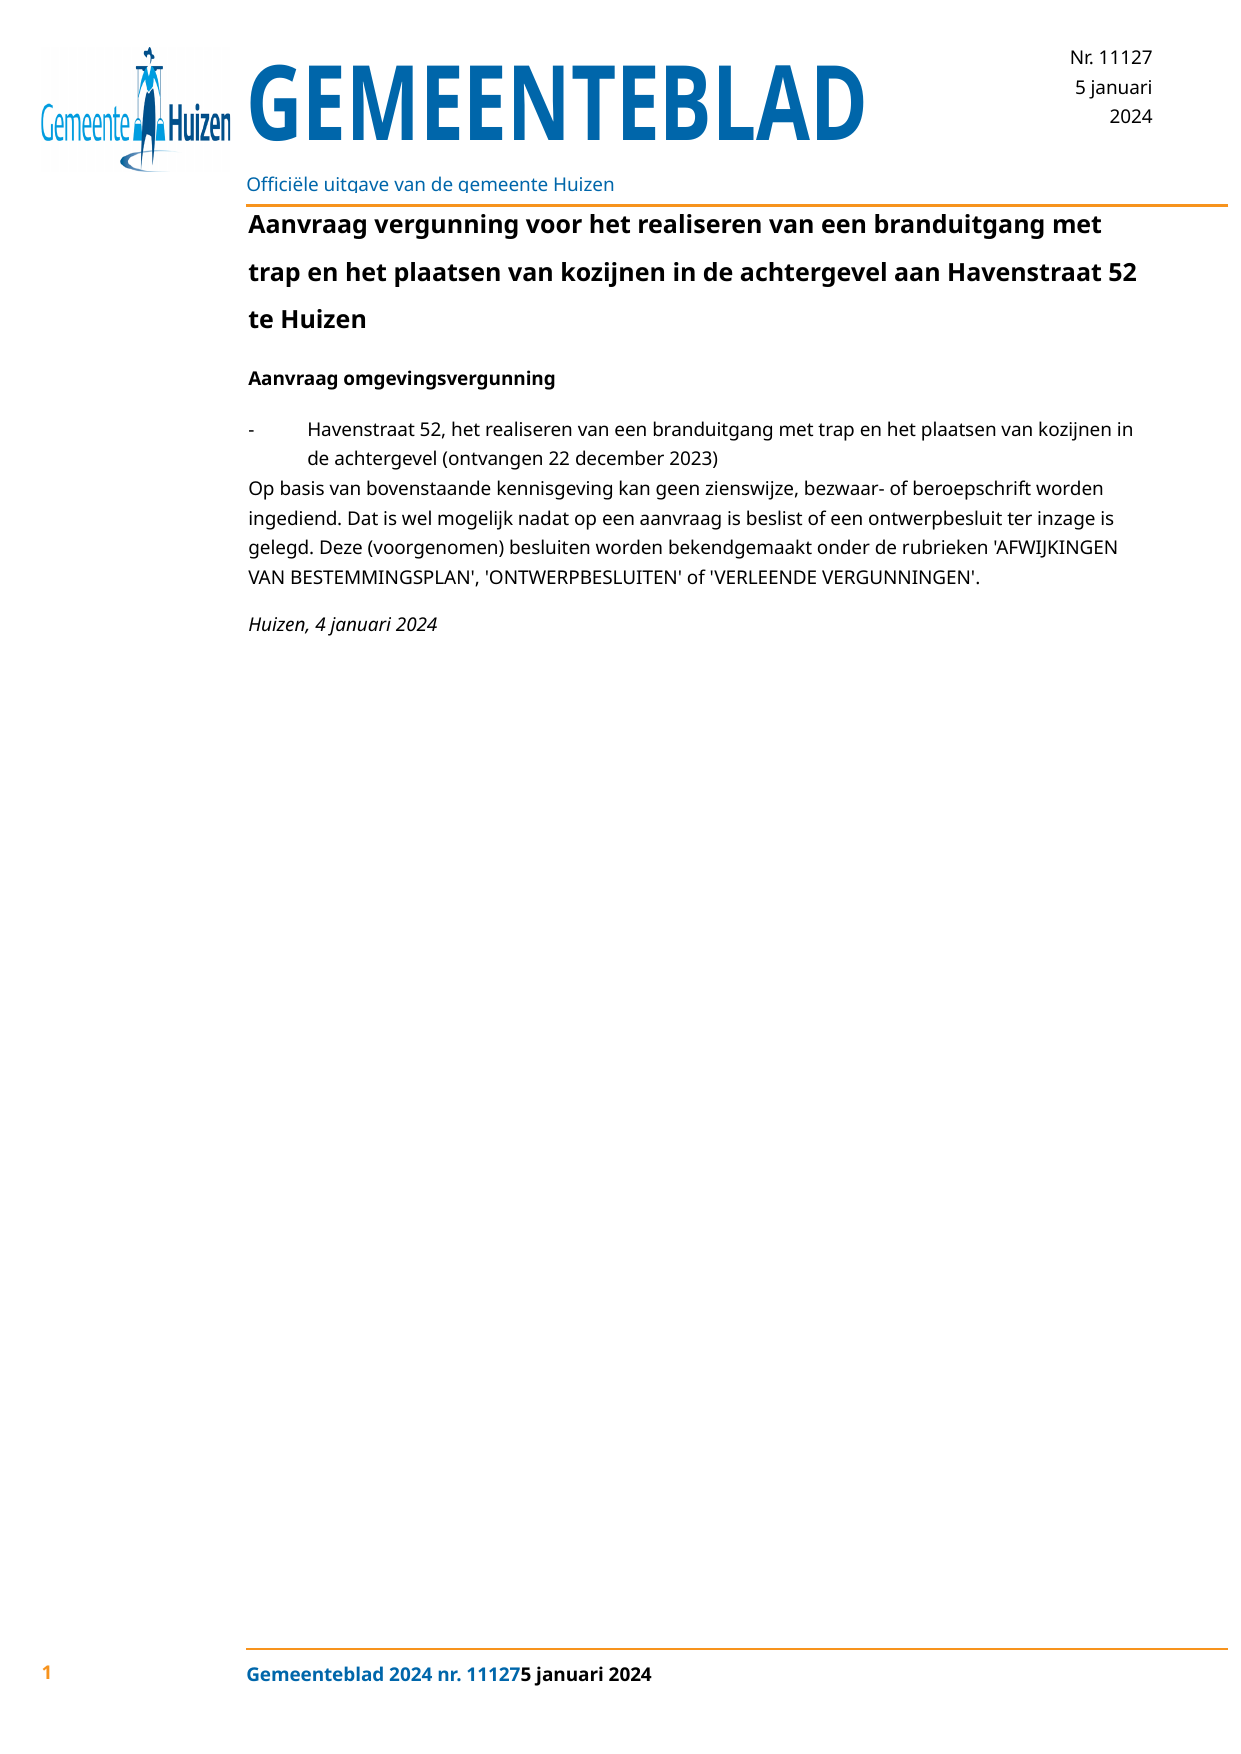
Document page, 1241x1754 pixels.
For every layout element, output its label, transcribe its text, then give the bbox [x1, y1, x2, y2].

text Aanvraag vergunning voor het realiseren van een branduitgang met trap en het plaatsen van kozijnen in de achtergevel aan Havenstraat 52 te Huizen [248, 207, 1152, 336]
text Huizen, 4 januari 2024 [248, 612, 1152, 637]
text Aanvraag omgevingsvergunning [248, 366, 1152, 391]
text Op basis van bovenstaande kennisgeving kan geen zienswijze, bezwaar- of beroepschrift worden ingediend. Dat is wel mogelijk nadat op een aanvraag is beslist of een ontwerpbesluit ter inzage is gelegd. Deze (voorgenomen) besluiten worden bekendgemaakt onder de rubrieken 'AFWIJKINGEN VAN BESTEMMINGSPLAN', 'ONTWERPBESLUITEN' of 'VERLEENDE VERGUNNINGEN'. [248, 475, 1152, 589]
picture [41, 47, 231, 172]
list Havenstraat 52, het realiseren van een branduitgang met trap en het plaatsen van kozijnen in de achtergevel (ontvangen 22 december 2023) [248, 416, 1152, 471]
